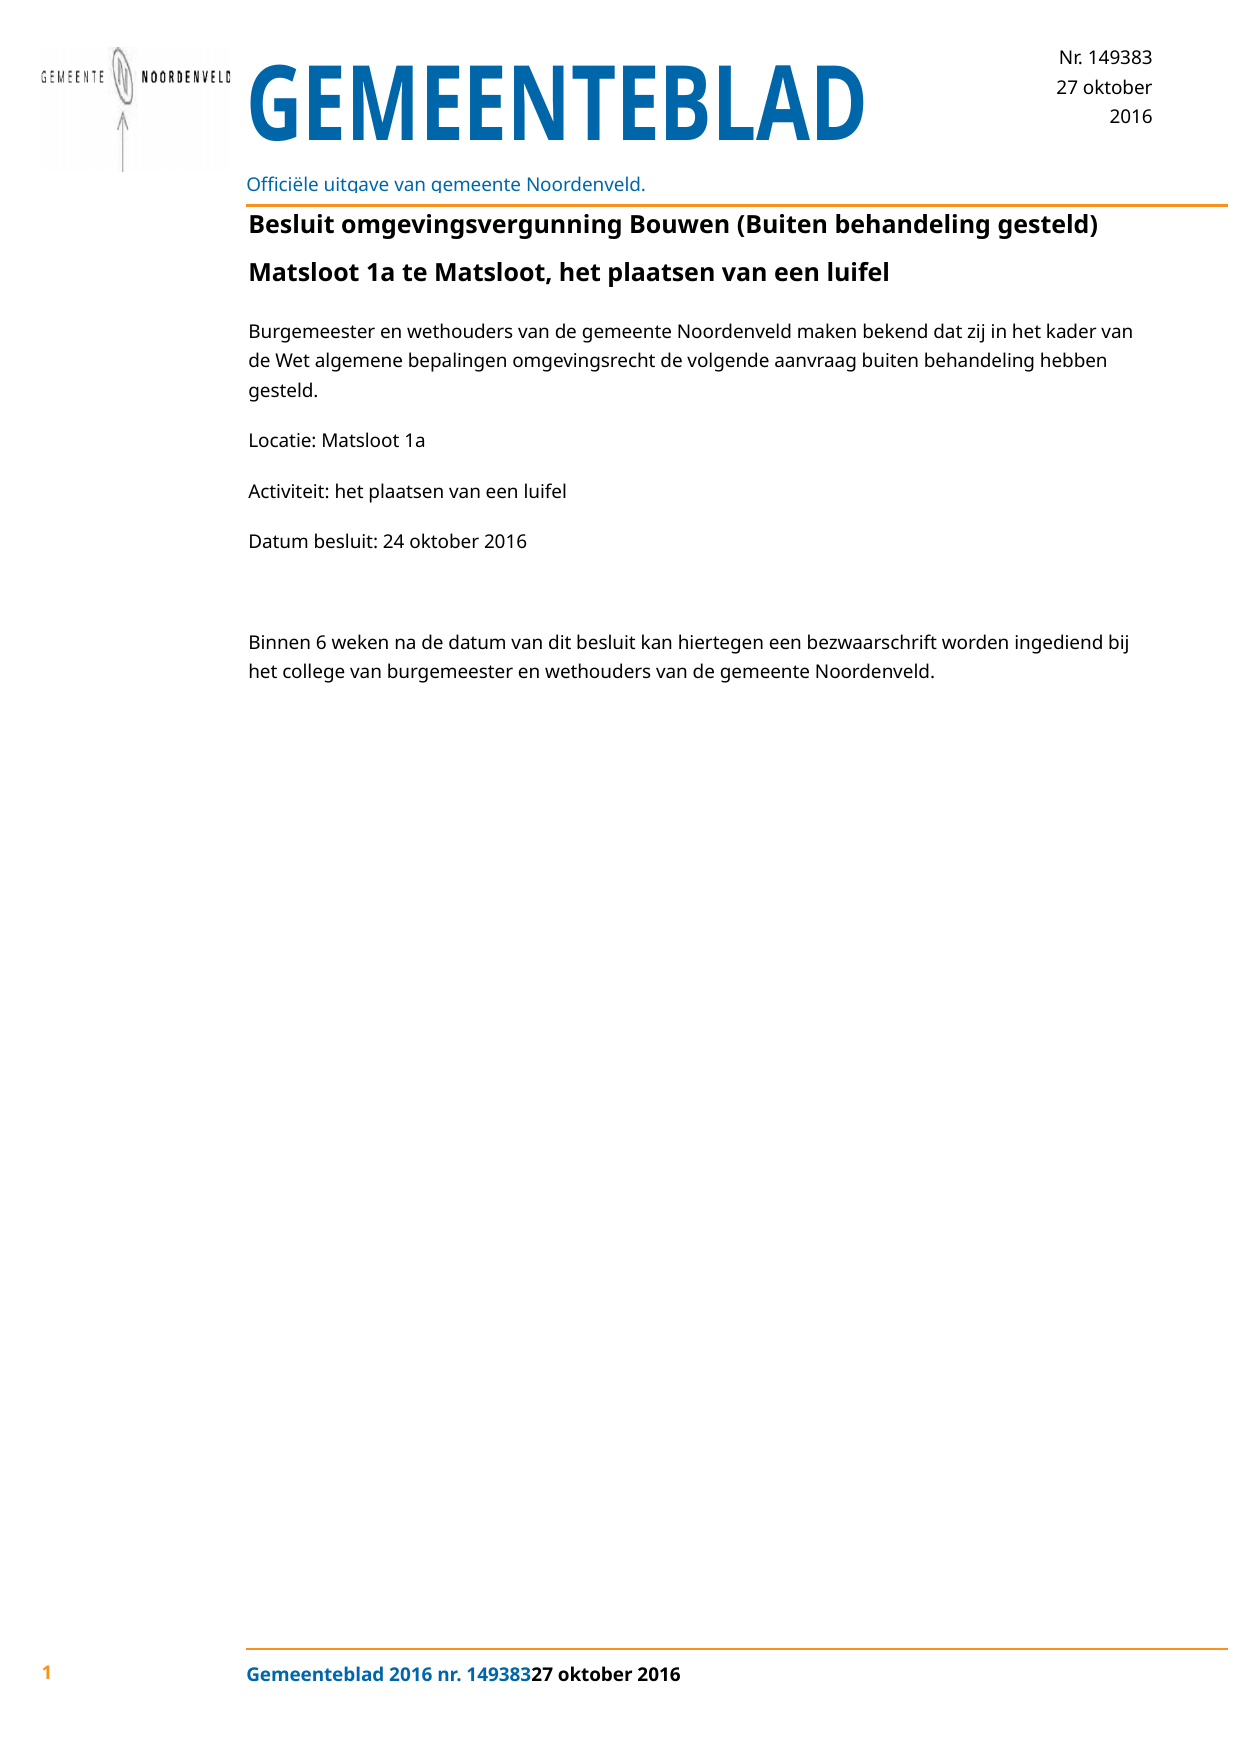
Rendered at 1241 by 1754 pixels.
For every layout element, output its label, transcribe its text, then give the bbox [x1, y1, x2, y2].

picture [41, 47, 231, 172]
text Activiteit: het plaatsen van een luifel [248, 478, 1152, 504]
text Besluit omgevingsvergunning Bouwen (Buiten behandeling gesteld) Matsloot 1a te Matsloot, het plaatsen van een luifel [248, 207, 1152, 288]
text Burgemeester en wethouders van de gemeente Noordenveld maken bekend dat zij in het kader van de Wet algemene bepalingen omgevingsrecht de volgende aanvraag buiten behandeling hebben gesteld. [248, 318, 1152, 403]
text Datum besluit: 24 oktober 2016 [248, 528, 1152, 554]
text Locatie: Matsloot 1a [248, 427, 1152, 453]
text Binnen 6 weken na de datum van dit besluit kan hiertegen een bezwaarschrift worden ingediend bij het college van burgemeester en wethouders van de gemeente Noordenveld. [248, 629, 1152, 684]
